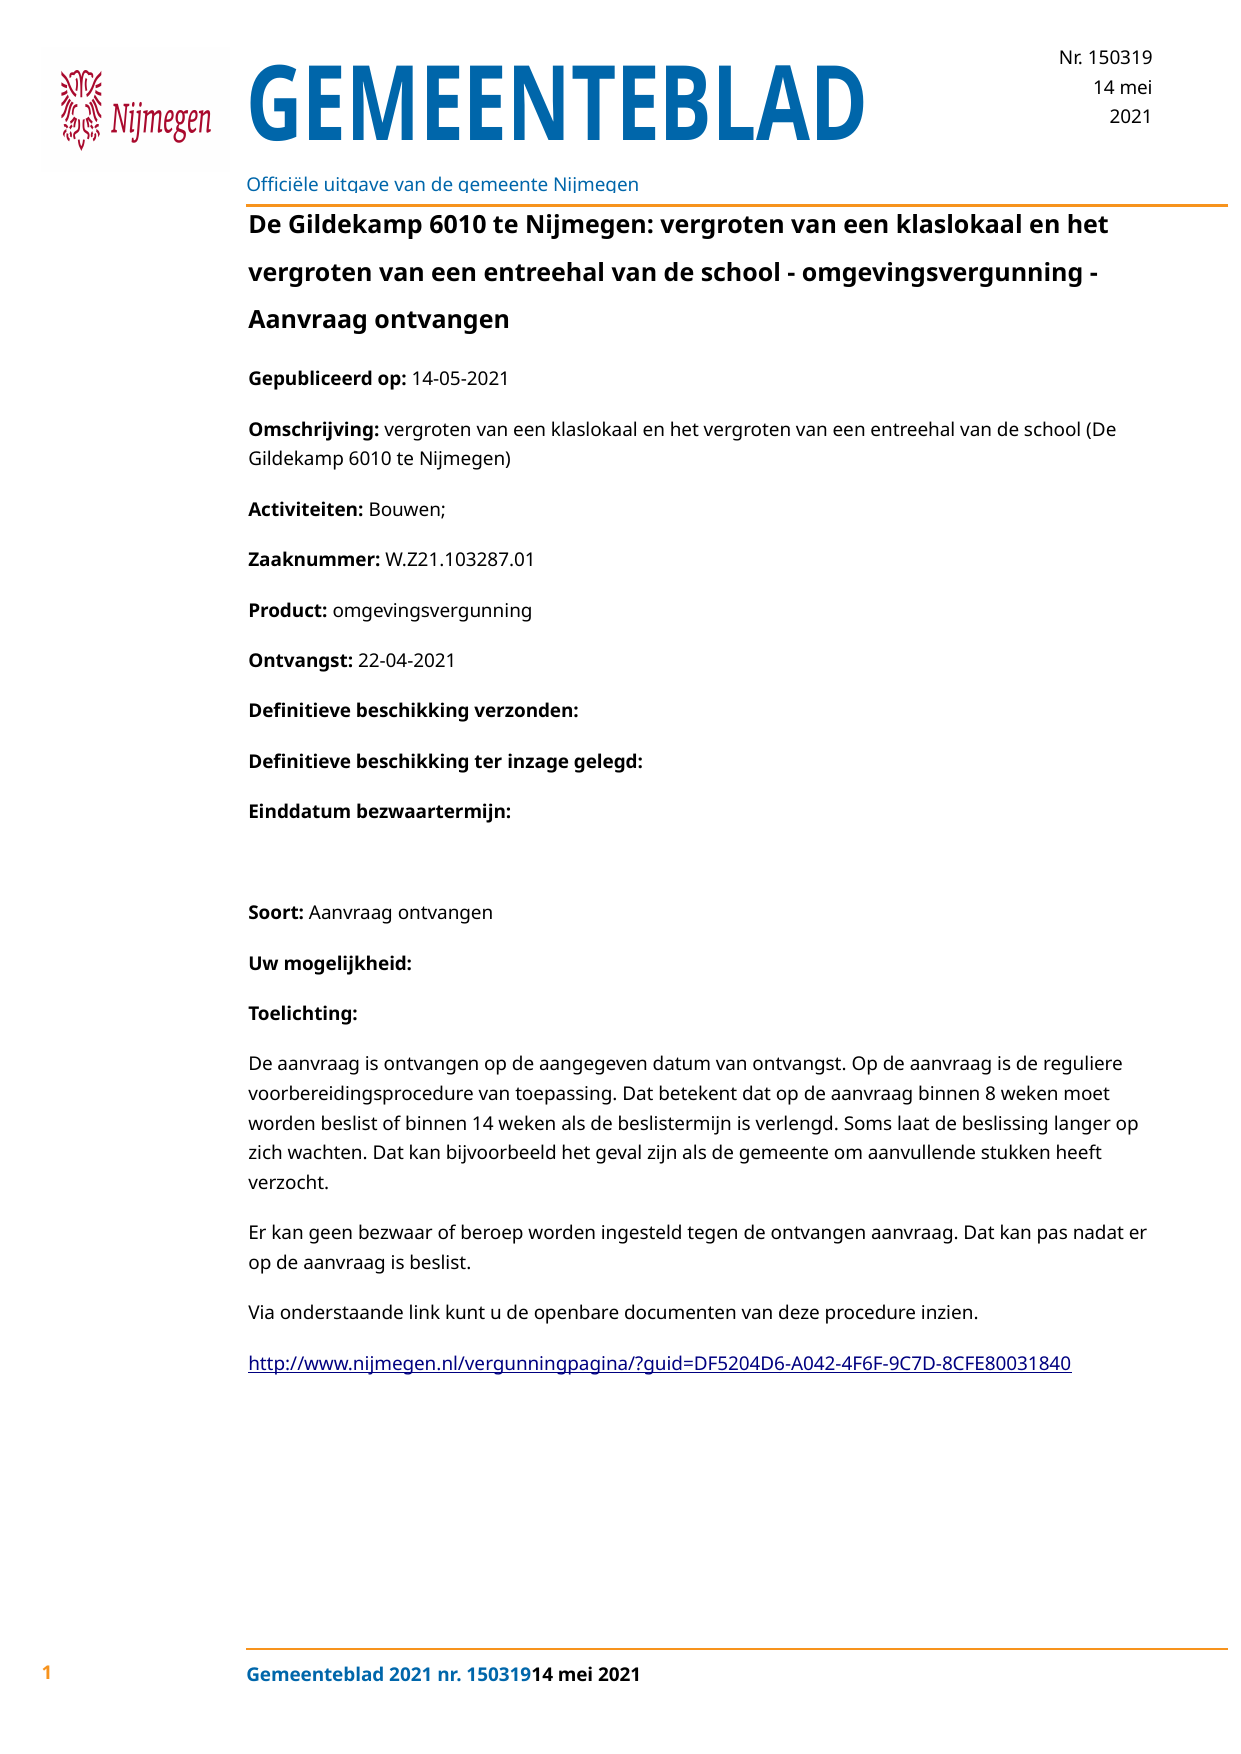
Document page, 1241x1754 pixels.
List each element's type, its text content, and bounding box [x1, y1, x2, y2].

text Zaaknummer: W.Z21.103287.01 [248, 546, 1152, 572]
text Gepubliceerd op: 14-05-2021 [248, 366, 1152, 391]
text http://www.nijmegen.nl/vergunningpagina/?guid=DF5204D6-A042-4F6F-9C7D-8CFE80031840 [248, 1350, 1152, 1375]
text Definitieve beschikking verzonden: [248, 698, 1152, 723]
text Soort: Aanvraag ontvangen [248, 899, 1152, 925]
text Omschrijving: vergroten van een klaslokaal en het vergroten van een entreehal van de school (De Gildekamp 6010 te Nijmegen) [248, 416, 1152, 471]
text De Gildekamp 6010 te Nijmegen: vergroten van een klaslokaal en het vergroten van een entreehal van de school - omgevingsvergunning - Aanvraag ontvangen [248, 207, 1152, 336]
text Via onderstaande link kunt u de openbare documenten van deze procedure inzien. [248, 1299, 1152, 1325]
text Einddatum bezwaartermijn: [248, 798, 1152, 824]
text Product: omgevingsvergunning [248, 597, 1152, 622]
text Toelichting: [248, 1000, 1152, 1026]
text Uw mogelijkheid: [248, 950, 1152, 975]
text Er kan geen bezwaar of beroep worden ingesteld tegen de ontvangen aanvraag. Dat kan pas nadat er op de aanvraag is beslist. [248, 1219, 1152, 1274]
picture [41, 47, 231, 172]
text Ontvangst: 22-04-2021 [248, 647, 1152, 673]
text De aanvraag is ontvangen op de aangegeven datum van ontvangst. Op de aanvraag is de reguliere voorbereidingsprocedure van toepassing. Dat betekent dat op de aanvraag binnen 8 weken moet worden beslist of binnen 14 weken als de beslistermijn is verlengd. Soms laat de beslissing langer op zich wachten. Dat kan bijvoorbeeld het geval zijn als de gemeente om aanvullende stukken heeft verzocht. [248, 1051, 1152, 1194]
text Definitieve beschikking ter inzage gelegd: [248, 748, 1152, 774]
text Activiteiten: Bouwen; [248, 496, 1152, 522]
